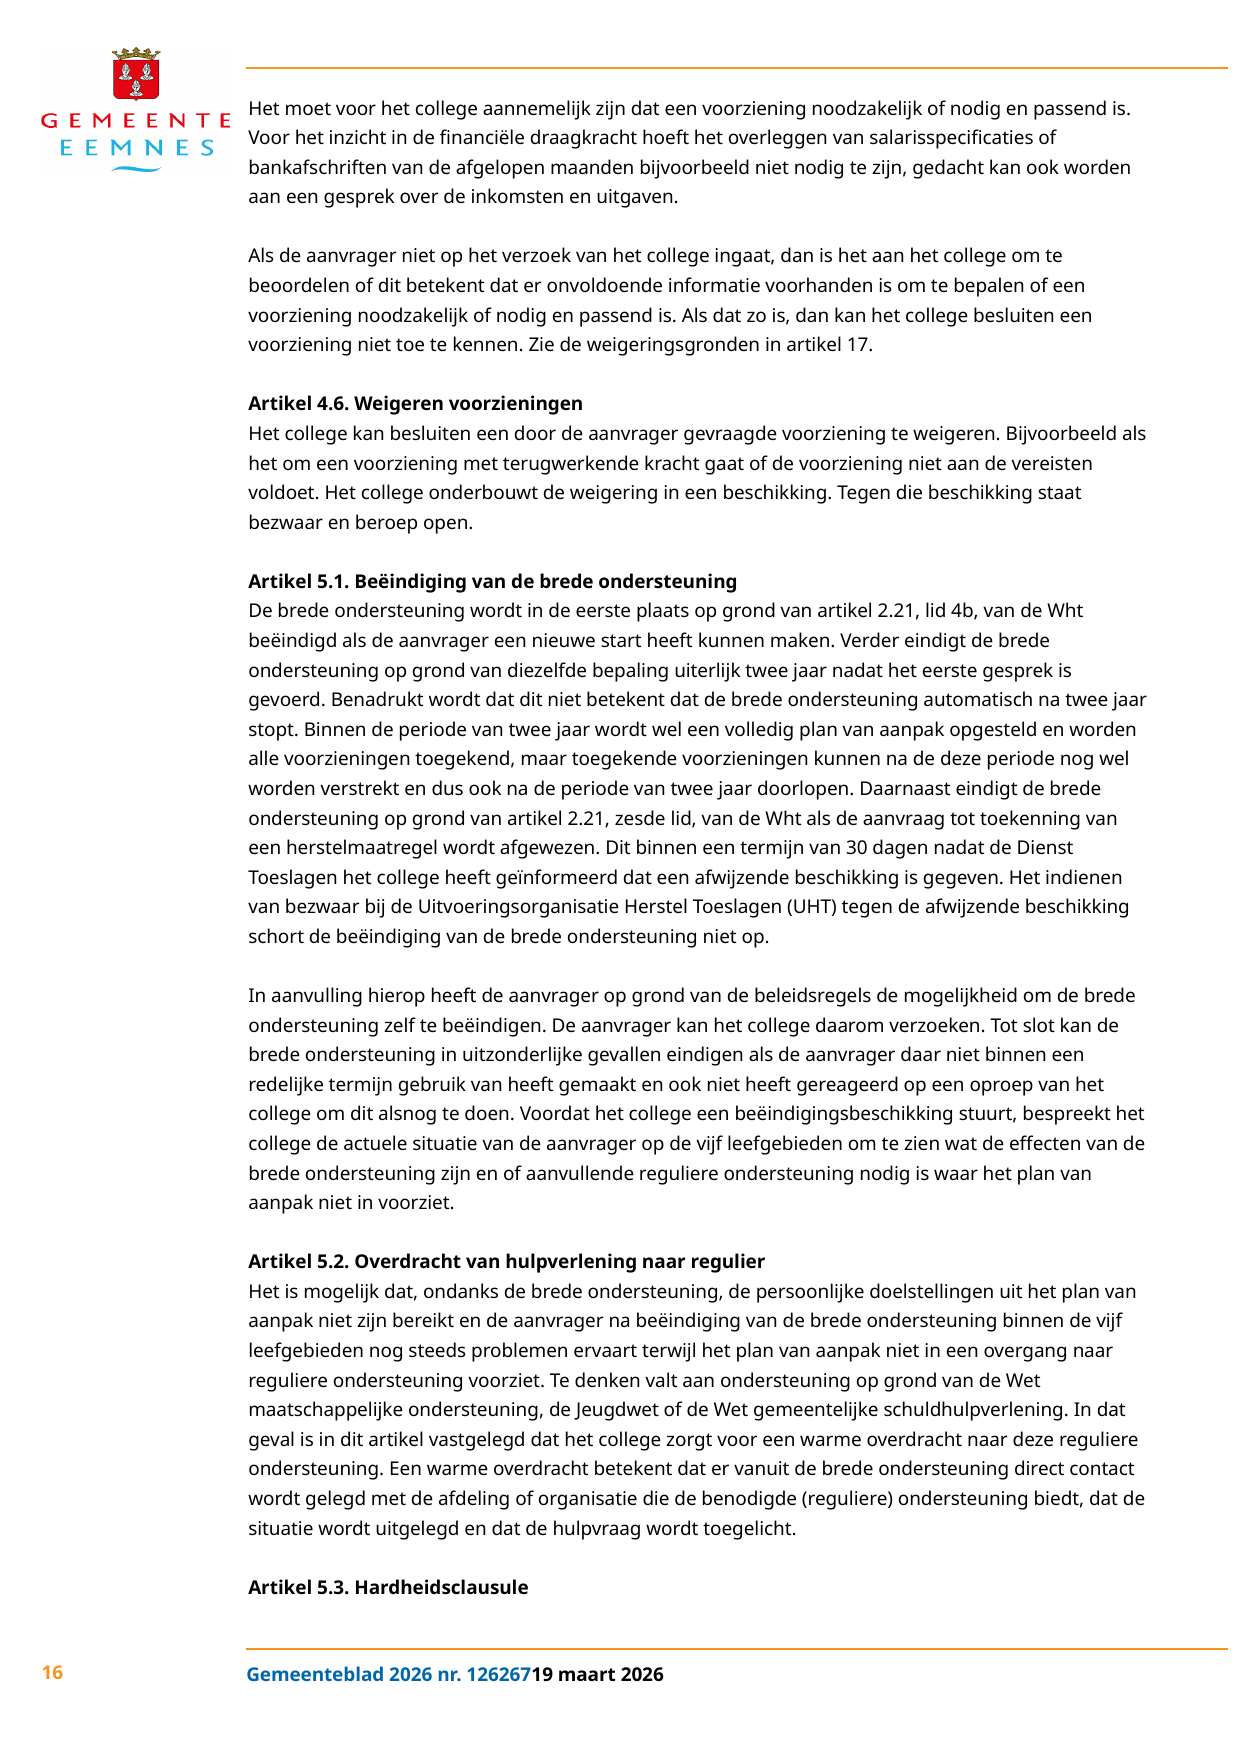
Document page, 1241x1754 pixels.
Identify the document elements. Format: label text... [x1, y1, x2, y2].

text Het college kan besluiten een door de aanvrager gevraagde voorziening te weigeren. Bijvoorbeeld als het om een voorziening met terugwerkende kracht gaat of de voorziening niet aan de vereisten voldoet. Het college onderbouwt de weigering in een beschikking. Tegen die beschikking staat bezwaar en beroep open. [248, 420, 1152, 535]
text Als de aanvrager niet op het verzoek van het college ingaat, dan is het aan het college om te beoordelen of dit betekent dat er onvoldoende informatie voorhanden is om te bepalen of een voorziening noodzakelijk of nodig en passend is. Als dat zo is, dan kan het college besluiten een voorziening niet toe te kennen. Zie de weigeringsgronden in artikel 17. [248, 243, 1152, 357]
text Het is mogelijk dat, ondanks de brede ondersteuning, de persoonlijke doelstellingen uit het plan van aanpak niet zijn bereikt en de aanvrager na beëindiging van de brede ondersteuning binnen de vijf leefgebieden nog steeds problemen ervaart terwijl het plan van aanpak niet in een overgang naar reguliere ondersteuning voorziet. Te denken valt aan ondersteuning op grond van de Wet maatschappelijke ondersteuning, de Jeugdwet of de Wet gemeentelijke schuldhulpverlening. In dat geval is in dit artikel vastgelegd dat het college zorgt voor een warme overdracht naar deze reguliere ondersteuning. Een warme overdracht betekent dat er vanuit de brede ondersteuning direct contact wordt gelegd met de afdeling of organisatie die de benodigde (reguliere) ondersteuning biedt, dat de situatie wordt uitgelegd en dat de hulpvraag wordt toegelicht. [248, 1278, 1152, 1541]
text De brede ondersteuning wordt in de eerste plaats op grond van artikel 2.21, lid 4b, van de Wht beëindigd als de aanvrager een nieuwe start heeft kunnen maken. Verder eindigt de brede ondersteuning op grond van diezelfde bepaling uiterlijk twee jaar nadat het eerste gesprek is gevoerd. Benadrukt wordt dat dit niet betekent dat de brede ondersteuning automatisch na twee jaar stopt. Binnen de periode van twee jaar wordt wel een volledig plan van aanpak opgesteld en worden alle voorzieningen toegekend, maar toegekende voorzieningen kunnen na de deze periode nog wel worden verstrekt en dus ook na de periode van twee jaar doorlopen. Daarnaast eindigt de brede ondersteuning op grond van artikel 2.21, zesde lid, van de Wht als de aanvraag tot toekenning van een herstelmaatregel wordt afgewezen. Dit binnen een termijn van 30 dagen nadat de Dienst Toeslagen het college heeft geïnformeerd dat een afwijzende beschikking is gegeven. Het indienen van bezwaar bij de Uitvoeringsorganisatie Herstel Toeslagen (UHT) tegen de afwijzende beschikking schort de beëindiging van de brede ondersteuning niet op. [248, 598, 1152, 949]
text Artikel 5.1. Beëindiging van de brede ondersteuning [248, 568, 1152, 594]
picture [41, 47, 231, 172]
text In aanvulling hierop heeft de aanvrager op grond van de beleidsregels de mogelijkheid om de brede ondersteuning zelf te beëindigen. De aanvrager kan het college daarom verzoeken. Tot slot kan de brede ondersteuning in uitzonderlijke gevallen eindigen als de aanvrager daar niet binnen een redelijke termijn gebruik van heeft gemaakt en ook niet heeft gereageerd op een oproep van het college om dit alsnog te doen. Voordat het college een beëindigingsbeschikking stuurt, bespreekt het college de actuele situatie van de aanvrager op de vijf leefgebieden om te zien wat de effecten van de brede ondersteuning zijn en of aanvullende reguliere ondersteuning nodig is waar het plan van aanpak niet in voorziet. [248, 982, 1152, 1215]
text Artikel 4.6. Weigeren voorzieningen [248, 391, 1152, 416]
text Het moet voor het college aannemelijk zijn dat een voorziening noodzakelijk of nodig en passend is. Voor het inzicht in de financiële draagkracht hoeft het overleggen van salarisspecificaties of bankafschriften van de afgelopen maanden bijvoorbeeld niet nodig te zijn, gedacht kan ook worden aan een gesprek over de inkomsten en uitgaven. [248, 95, 1152, 209]
text Artikel 5.3. Hardheidsclausule [248, 1574, 1152, 1600]
text Artikel 5.2. Overdracht van hulpverlening naar regulier [248, 1248, 1152, 1274]
